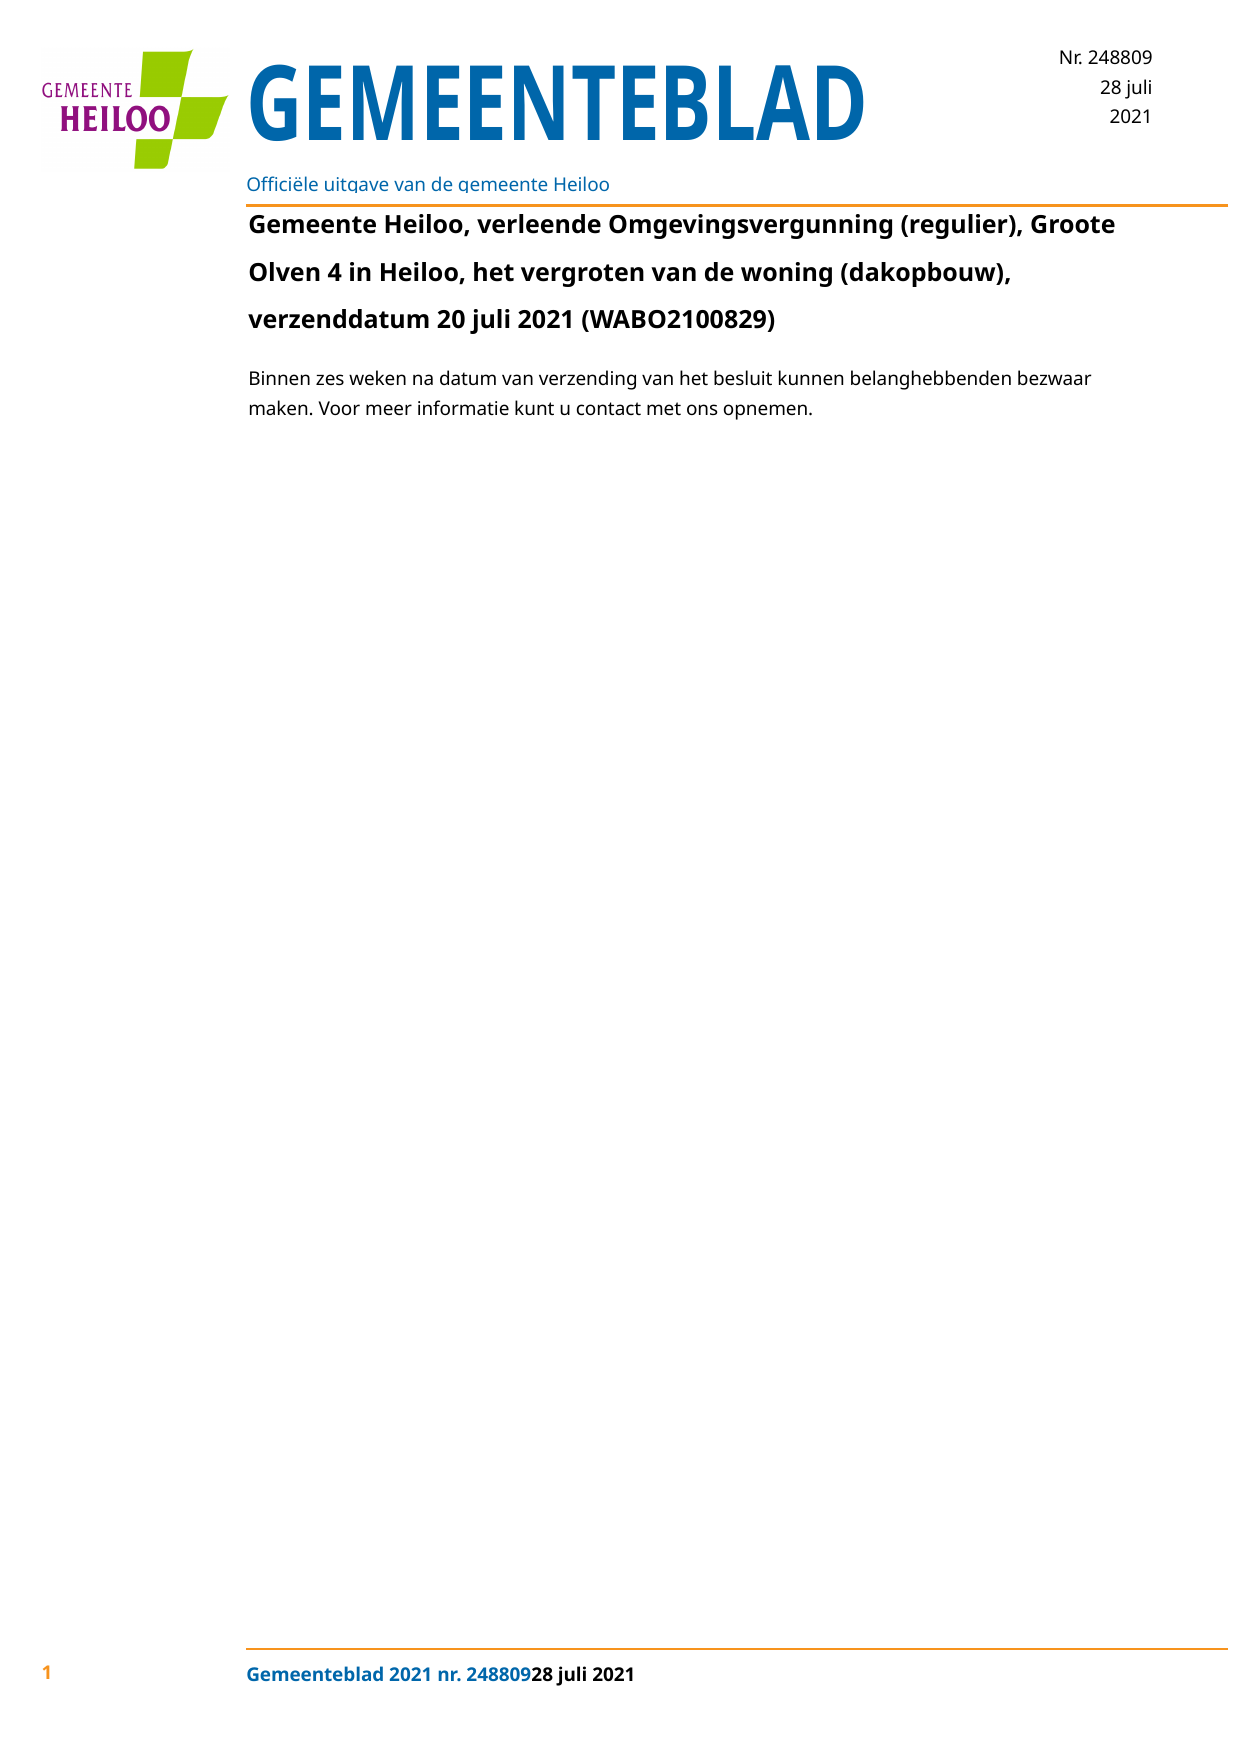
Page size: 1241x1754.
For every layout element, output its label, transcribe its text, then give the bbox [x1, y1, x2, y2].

text Gemeente Heiloo, verleende Omgevingsvergunning (regulier), Groote Olven 4 in Heiloo, het vergroten van de woning (dakopbouw), verzenddatum 20 juli 2021 (WABO2100829) [248, 207, 1152, 336]
picture [41, 47, 231, 172]
text Binnen zes weken na datum van verzending van het besluit kunnen belanghebbenden bezwaar maken. Voor meer informatie kunt u contact met ons opnemen. [248, 366, 1152, 421]
